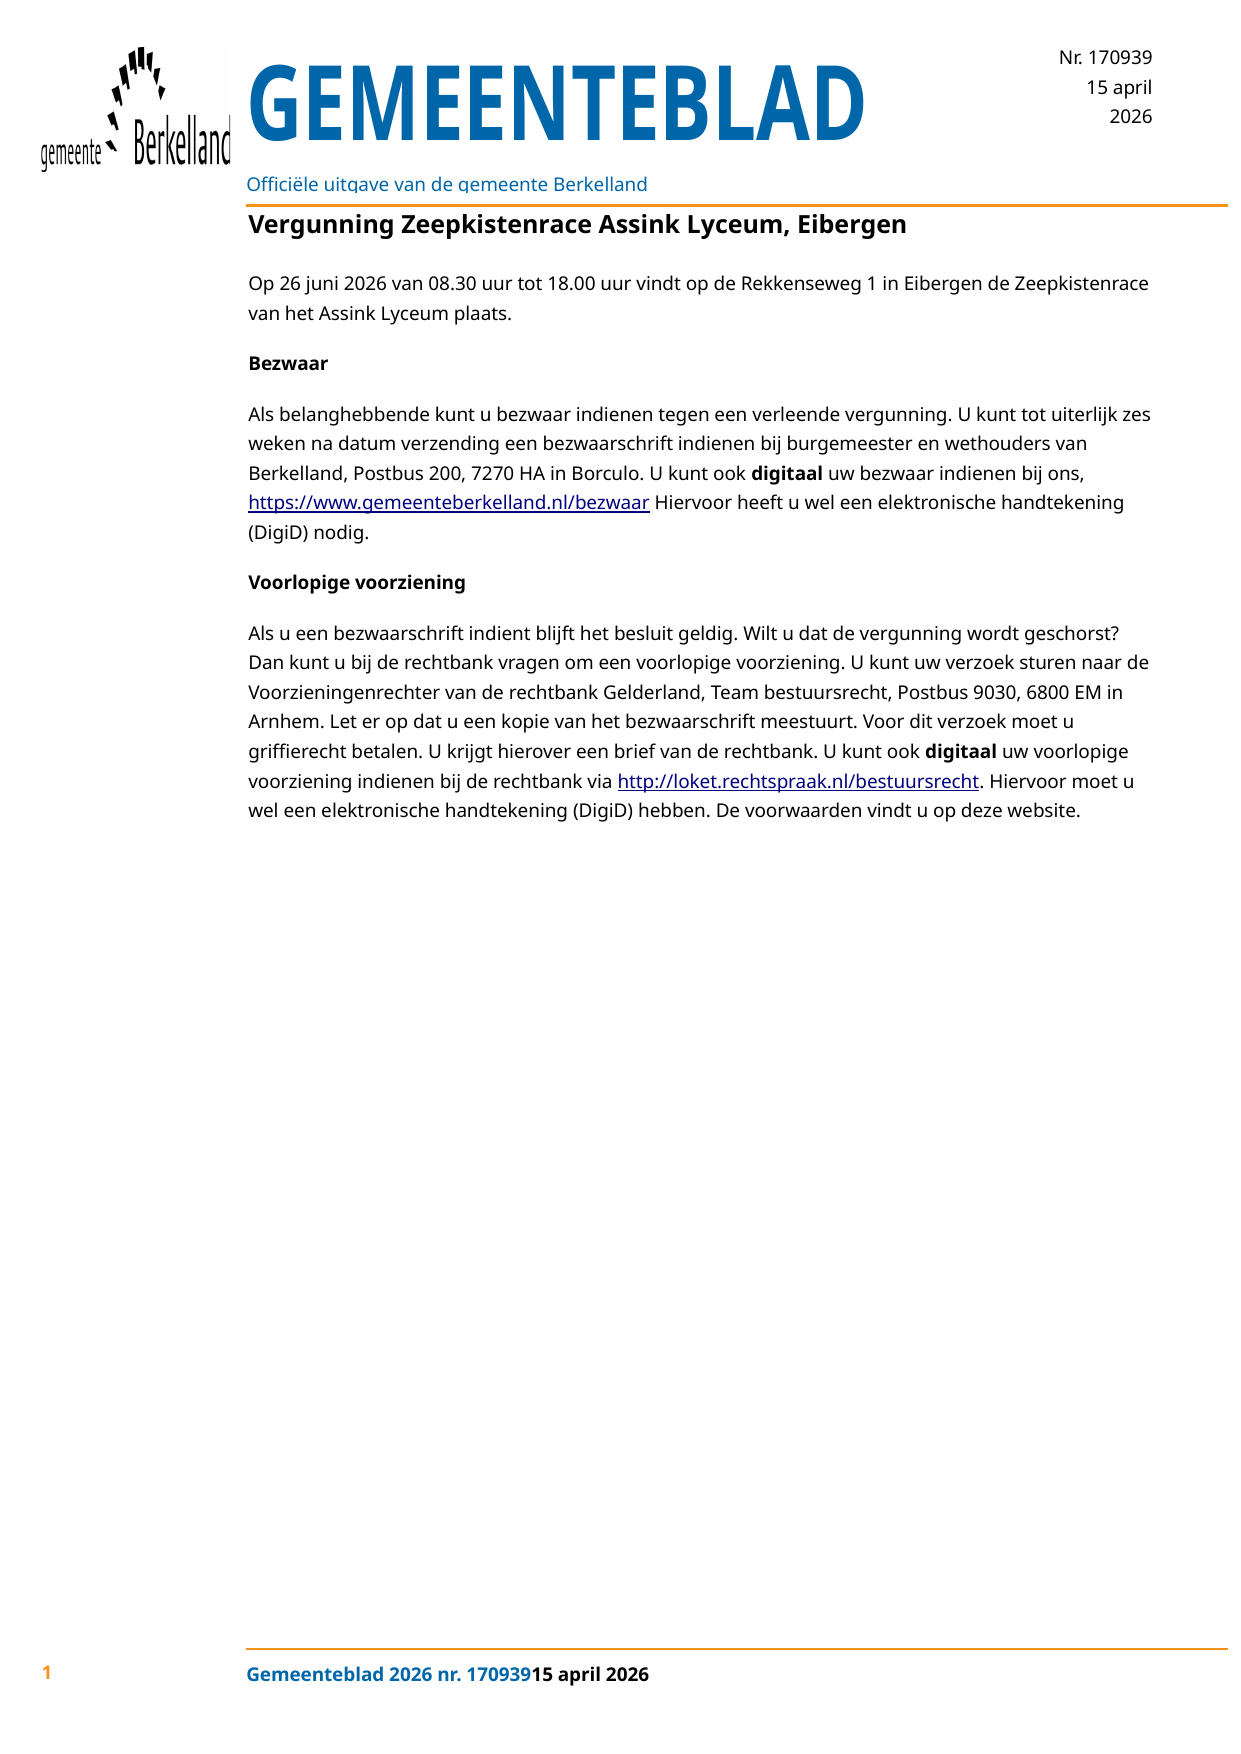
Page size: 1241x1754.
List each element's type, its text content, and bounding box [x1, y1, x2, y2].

text Op 26 juni 2026 van 08.30 uur tot 18.00 uur vindt op de Rekkenseweg 1 in Eibergen de Zeepkistenrace van het Assink Lyceum plaats. [248, 270, 1152, 326]
text Voorlopige voorziening [248, 569, 1152, 595]
text Bezwaar [248, 350, 1152, 376]
picture [41, 47, 231, 172]
text Vergunning Zeepkistenrace Assink Lyceum, Eibergen [248, 207, 1152, 241]
text Als belanghebbende kunt u bezwaar indienen tegen een verleende vergunning. U kunt tot uiterlijk zes weken na datum verzending een bezwaarschrift indienen bij burgemeester en wethouders van Berkelland, Postbus 200, 7270 HA in Borculo. U kunt ook digitaal uw bezwaar indienen bij ons, https://www.gemeenteberkelland.nl/bezwaar Hiervoor heeft u wel een elektronische handtekening (DigiD) nodig. [248, 401, 1152, 545]
text Als u een bezwaarschrift indient blijft het besluit geldig. Wilt u dat de vergunning wordt geschorst? Dan kunt u bij de rechtbank vragen om een voorlopige voorziening. U kunt uw verzoek sturen naar de Voorzieningenrechter van de rechtbank Gelderland, Team bestuursrecht, Postbus 9030, 6800 EM in Arnhem. Let er op dat u een kopie van het bezwaarschrift meestuurt. Voor dit verzoek moet u griffierecht betalen. U krijgt hierover een brief van de rechtbank. U kunt ook digitaal uw voorlopige voorziening indienen bij de rechtbank via http://loket.rechtspraak.nl/bestuursrecht. Hiervoor moet u wel een elektronische handtekening (DigiD) hebben. De voorwaarden vindt u op deze website. [248, 620, 1152, 823]
